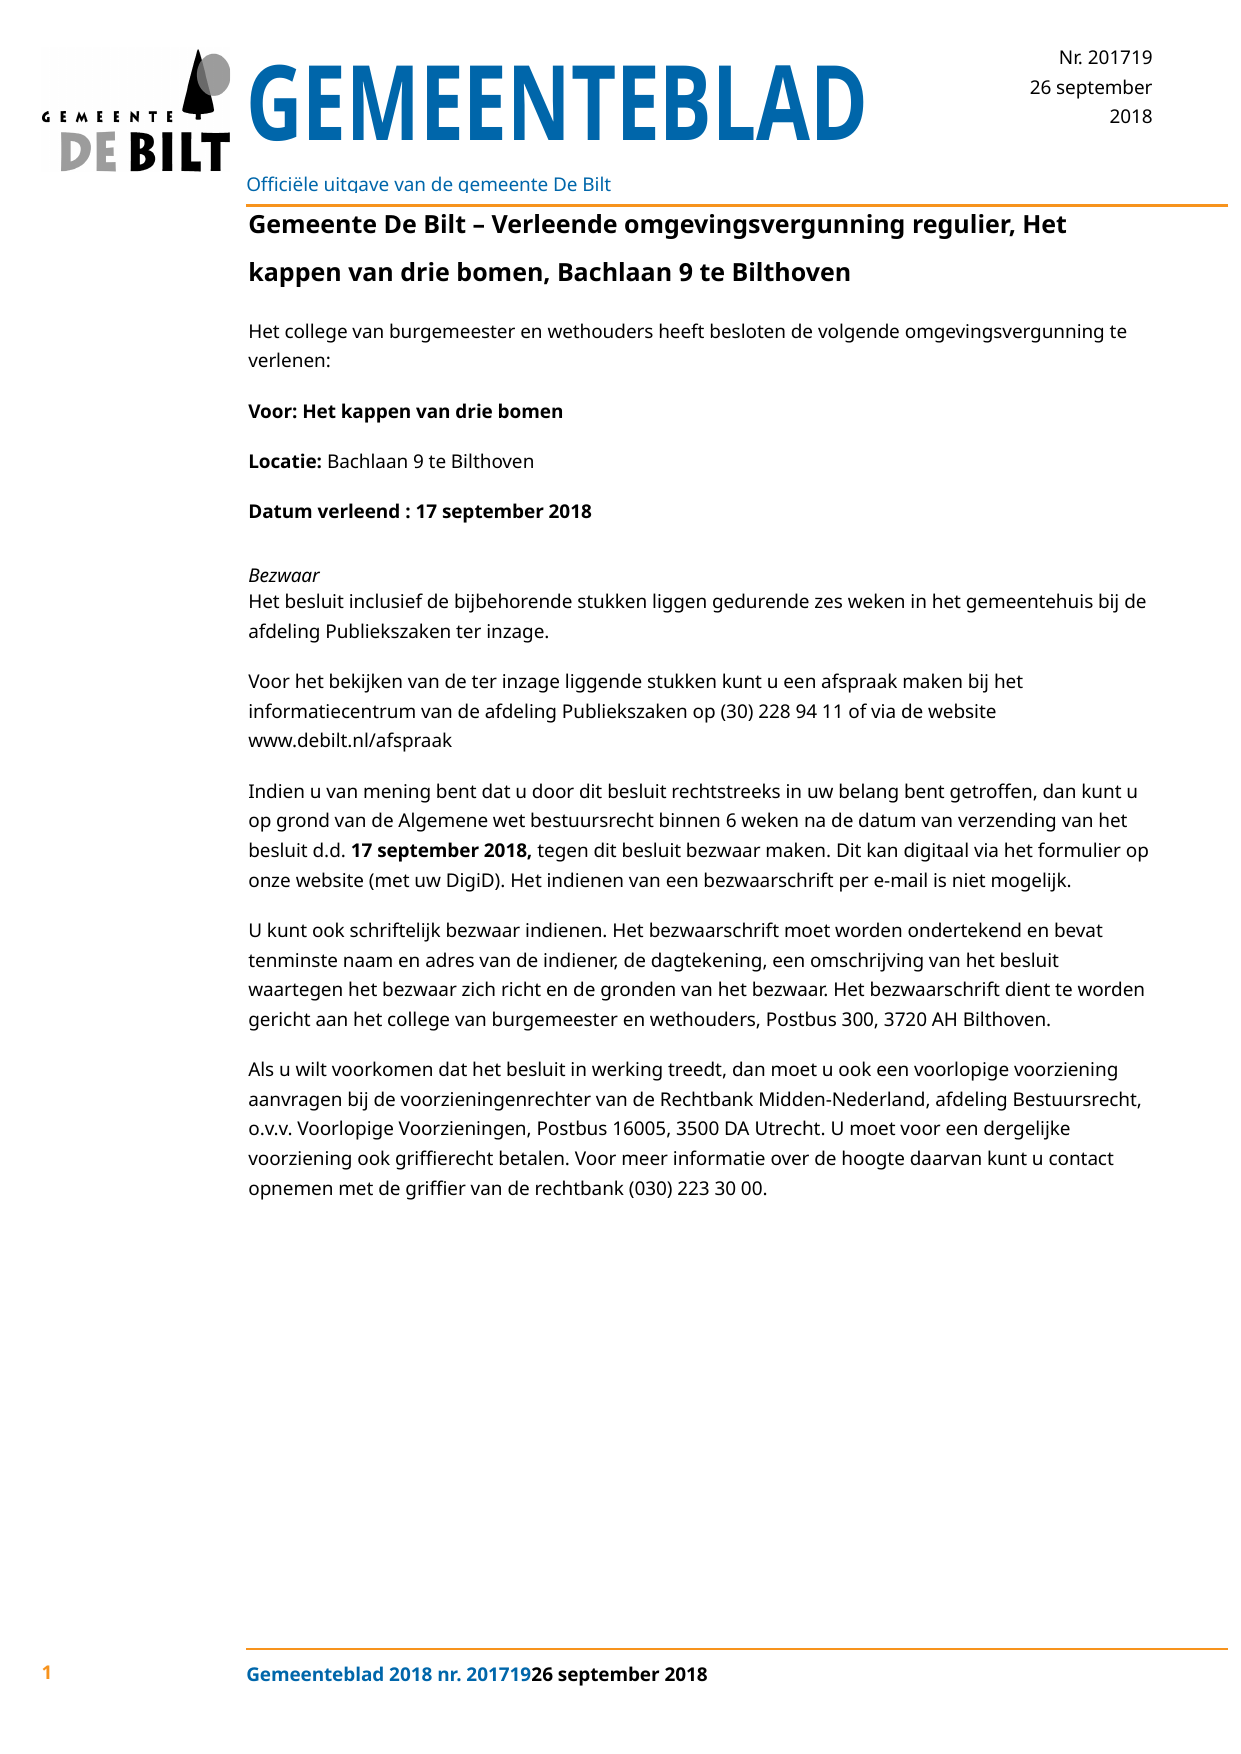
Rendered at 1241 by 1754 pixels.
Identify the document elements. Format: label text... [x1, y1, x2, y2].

text U kunt ook schriftelijk bezwaar indienen. Het bezwaarschrift moet worden ondertekend en bevat tenminste naam en adres van de indiener, de dagtekening, een omschrijving van het besluit waartegen het bezwaar zich richt en de gronden van het bezwaar. Het bezwaarschrift dient te worden gericht aan het college van burgemeester en wethouders, Postbus 300, 3720 AH Bilthoven. [248, 917, 1152, 1032]
text Voor het bekijken van de ter inzage liggende stukken kunt u een afspraak maken bij het informatiecentrum van de afdeling Publiekszaken op (30) 228 94 11 of via de website www.debilt.nl/afspraak [248, 668, 1152, 753]
text Het besluit inclusief de bijbehorende stukken liggen gedurende zes weken in het gemeentehuis bij de afdeling Publiekszaken ter inzage. [248, 588, 1152, 644]
text Het college van burgemeester en wethouders heeft besloten de volgende omgevingsvergunning te verlenen: [248, 318, 1152, 373]
text Voor: Het kappen van drie bomen [248, 398, 1152, 424]
picture [41, 47, 231, 172]
text Indien u van mening bent dat u door dit besluit rechtstreeks in uw belang bent getroffen, dan kunt u op grond van de Algemene wet bestuursrecht binnen 6 weken na de datum van verzending van het besluit d.d. 17 september 2018, tegen dit besluit bezwaar maken. Dit kan digitaal via het formulier op onze website (met uw DigiD). Het indienen van een bezwaarschrift per e-mail is niet mogelijk. [248, 778, 1152, 892]
text Datum verleend : 17 september 2018 [248, 499, 1152, 524]
text Als u wilt voorkomen dat het besluit in werking treedt, dan moet u ook een voorlopige voorziening aanvragen bij de voorzieningenrechter van de Rechtbank Midden-Nederland, afdeling Bestuursrecht, o.v.v. Voorlopige Voorzieningen, Postbus 16005, 3500 DA Utrecht. U moet voor een dergelijke voorziening ook griffierecht betalen. Voor meer informatie over de hoogte daarvan kunt u contact opnemen met de griffier van de rechtbank (030) 223 30 00. [248, 1056, 1152, 1200]
text Locatie: Bachlaan 9 te Bilthoven [248, 448, 1152, 474]
text Bezwaar [248, 563, 1152, 588]
text Gemeente De Bilt – Verleende omgevingsvergunning regulier, Het kappen van drie bomen, Bachlaan 9 te Bilthoven [248, 207, 1152, 288]
